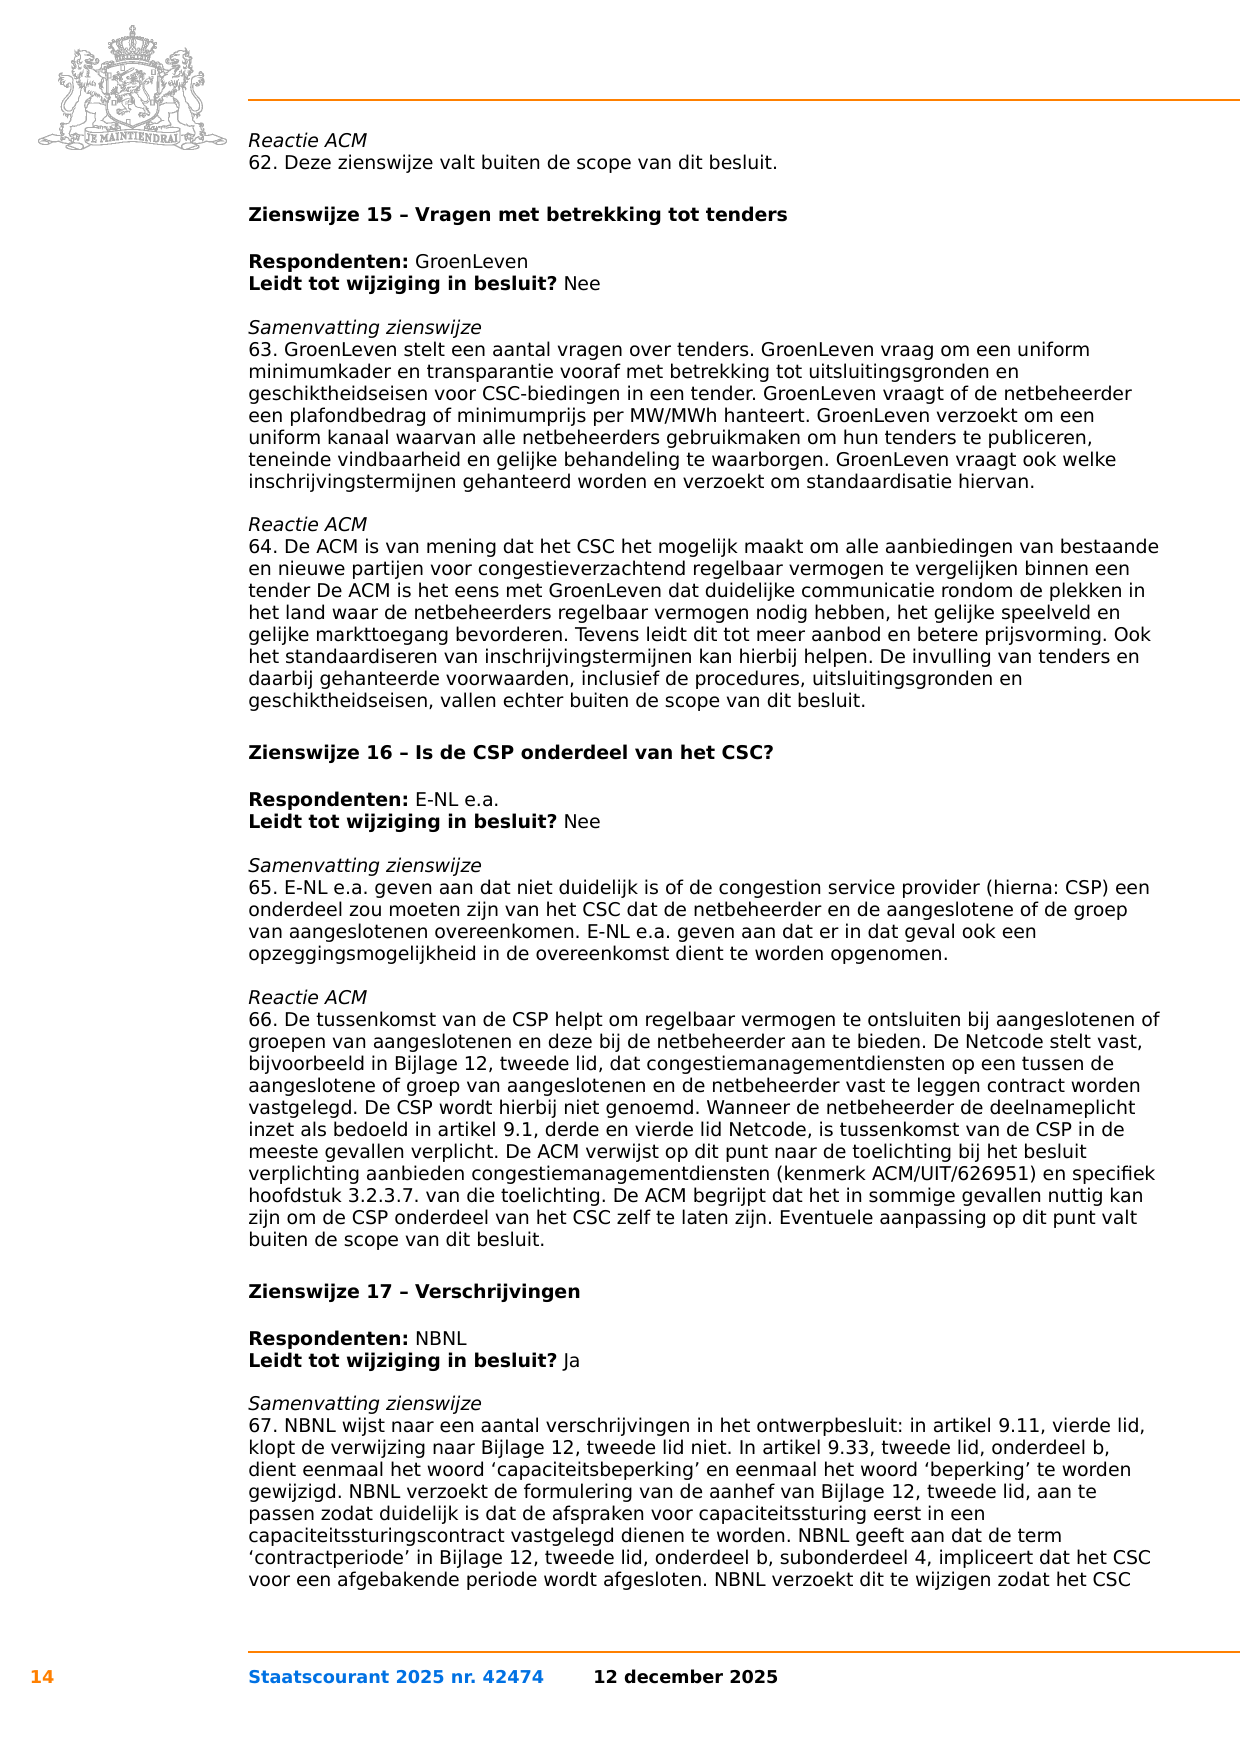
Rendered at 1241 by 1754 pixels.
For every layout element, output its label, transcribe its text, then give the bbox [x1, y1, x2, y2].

text 67. NBNL wijst naar een aantal verschrijvingen in het ontwerpbesluit: in artikel 9.11, vierde lid, klopt de verwijzing naar Bijlage 12, tweede lid niet. In artikel 9.33, tweede lid, onderdeel b, dient eenmaal het woord ‘capaciteitsbeperking’ en eenmaal het woord ‘beperking’ te worden gewijzigd. NBNL verzoekt de formulering van de aanhef van Bijlage 12, tweede lid, aan te passen zodat duidelijk is dat de afspraken voor capaciteitssturing eerst in een capaciteitssturingscontract vastgelegd dienen te worden. NBNL geeft aan dat de term ‘contractperiode’ in Bijlage 12, tweede lid, onderdeel b, subonderdeel 4, impliceert dat het CSC voor een afgebakende periode wordt afgesloten. NBNL verzoekt dit te wijzigen zodat het CSC [248, 1415, 1163, 1591]
subtitle Samenvatting zienswijze [248, 317, 1163, 339]
text 66. De tussenkomst van de CSP helpt om regelbaar vermogen te ontsluiten bij aangeslotenen of groepen van aangeslotenen en deze bij de netbeheerder aan te bieden. De Netcode stelt vast, bijvoorbeeld in Bijlage 12, tweede lid, dat congestiemanagementdiensten op een tussen de aangeslotene of groep van aangeslotenen en de netbeheerder vast te leggen contract worden vastgelegd. De CSP wordt hierbij niet genoemd. Wanneer de netbeheerder de deelnameplicht inzet als bedoeld in artikel 9.1, derde en vierde lid Netcode, is tussenkomst van de CSP in de meeste gevallen verplicht. De ACM verwijst op dit punt naar de toelichting bij het besluit verplichting aanbieden congestiemanagementdiensten (kenmerk ACM/UIT/626951) en specifiek hoofdstuk 3.2.3.7. van die toelichting. De ACM begrijpt dat het in sommige gevallen nuttig kan zijn om de CSP onderdeel van het CSC zelf te laten zijn. Eventuele aanpassing op dit punt valt buiten de scope van dit besluit. [248, 1009, 1163, 1251]
text Leidt tot wijziging in besluit? Nee [248, 273, 1163, 295]
subtitle Samenvatting zienswijze [248, 1393, 1163, 1415]
text 62. Deze zienswijze valt buiten de scope van dit besluit. [248, 152, 1163, 174]
text 64. De ACM is van mening dat het CSC het mogelijk maakt om alle aanbiedingen van bestaande en nieuwe partijen voor congestieverzachtend regelbaar vermogen te vergelijken binnen een tender De ACM is het eens met GroenLeven dat duidelijke communicatie rondom de plekken in het land waar de netbeheerders regelbaar vermogen nodig hebben, het gelijke speelveld en gelijke markttoegang bevorderen. Tevens leidt dit tot meer aanbod en betere prijsvorming. Ook het standaardiseren van inschrijvingstermijnen kan hierbij helpen. De invulling van tenders en daarbij gehanteerde voorwaarden, inclusief de procedures, uitsluitingsgronden en geschiktheidseisen, vallen echter buiten de scope van dit besluit. [248, 536, 1163, 712]
subtitle Zienswijze 16 – Is de CSP onderdeel van het CSC? [248, 742, 1163, 764]
subtitle Reactie ACM [248, 987, 1163, 1009]
text 65. E-NL e.a. geven aan dat niet duidelijk is of de congestion service provider (hierna: CSP) een onderdeel zou moeten zijn van het CSC dat de netbeheerder en de aangeslotene of de groep van aangeslotenen overeenkomen. E-NL e.a. geven aan dat er in dat geval ook een opzeggingsmogelijkheid in de overeenkomst dient te worden opgenomen. [248, 877, 1163, 965]
subtitle Reactie ACM [248, 130, 1163, 152]
subtitle Reactie ACM [248, 514, 1163, 536]
text Respondenten: NBNL [248, 1327, 1163, 1349]
text Respondenten: E-NL e.a. [248, 789, 1163, 811]
text 63. GroenLeven stelt een aantal vragen over tenders. GroenLeven vraag om een uniform minimumkader en transparantie vooraf met betrekking tot uitsluitingsgronden en geschiktheidseisen voor CSC-biedingen in een tender. GroenLeven vraagt of de netbeheerder een plafondbedrag of minimumprijs per MW/MWh hanteert. GroenLeven verzoekt om een uniform kanaal waarvan alle netbeheerders gebruikmaken om hun tenders te publiceren, teneinde vindbaarheid en gelijke behandeling te waarborgen. GroenLeven vraagt ook welke inschrijvingstermijnen gehanteerd worden en verzoekt om standaardisatie hiervan. [248, 339, 1163, 492]
subtitle Zienswijze 17 – Verschrijvingen [248, 1281, 1163, 1302]
subtitle Samenvatting zienswijze [248, 855, 1163, 877]
subtitle Zienswijze 15 – Vragen met betrekking tot tenders [248, 204, 1163, 226]
text Leidt tot wijziging in besluit? Ja [248, 1349, 1163, 1371]
text Leidt tot wijziging in besluit? Nee [248, 811, 1163, 833]
text Respondenten: GroenLeven [248, 251, 1163, 273]
picture [38, 25, 227, 150]
